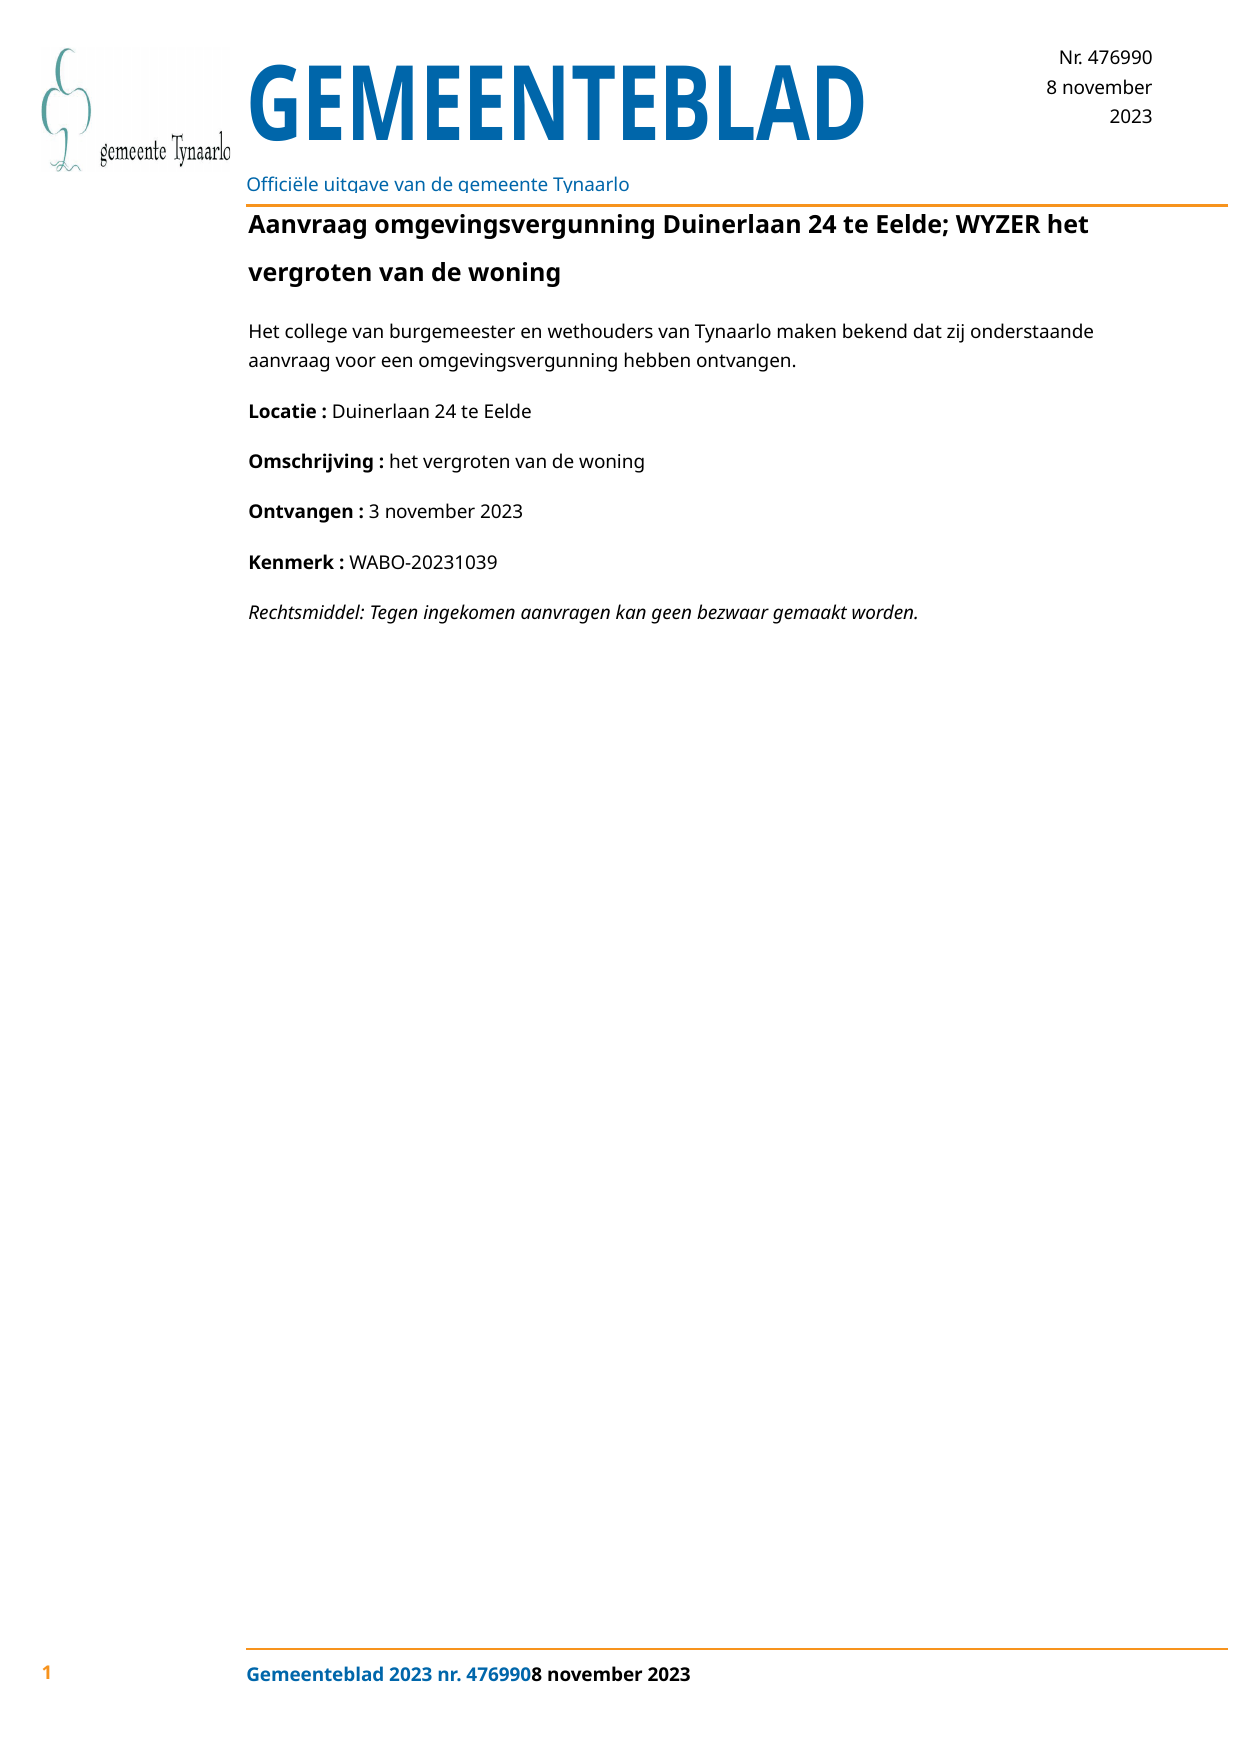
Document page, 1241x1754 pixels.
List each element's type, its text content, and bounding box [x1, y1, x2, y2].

text Ontvangen : 3 november 2023 [248, 499, 1152, 524]
text Omschrijving : het vergroten van de woning [248, 448, 1152, 474]
text Het college van burgemeester en wethouders van Tynaarlo maken bekend dat zij onderstaande aanvraag voor een omgevingsvergunning hebben ontvangen. [248, 318, 1152, 373]
text Kenmerk : WABO-20231039 [248, 549, 1152, 575]
picture [41, 47, 231, 172]
text Rechtsmiddel: Tegen ingekomen aanvragen kan geen bezwaar gemaakt worden. [248, 599, 1152, 625]
text Aanvraag omgevingsvergunning Duinerlaan 24 te Eelde; WYZER het vergroten van de woning [248, 207, 1152, 288]
text Locatie : Duinerlaan 24 te Eelde [248, 398, 1152, 424]
